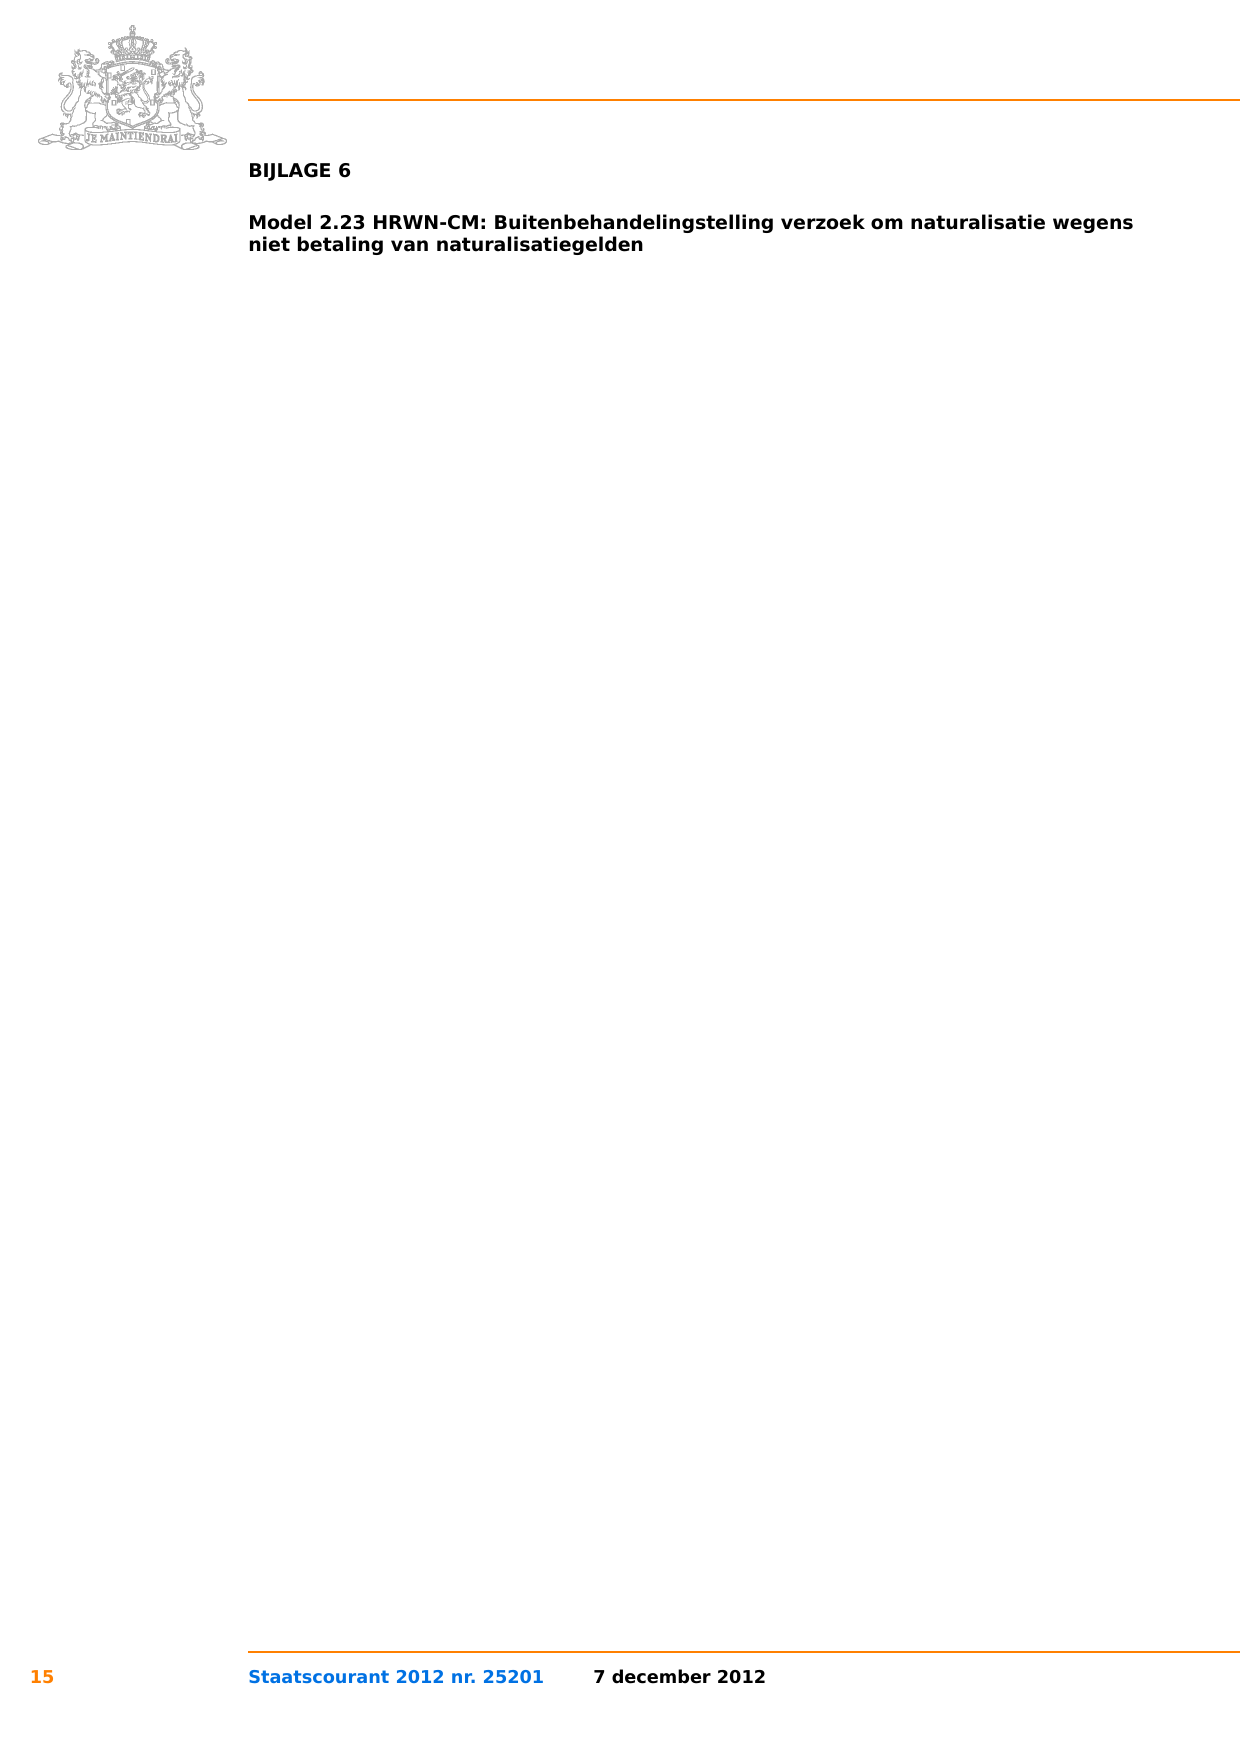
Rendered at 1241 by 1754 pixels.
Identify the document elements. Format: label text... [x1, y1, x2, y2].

subtitle BIJLAGE 6 [248, 160, 1163, 182]
subtitle Model 2.23 HRWN-CM: Buitenbehandelingstelling verzoek om naturalisatie wegens niet betaling van naturalisatiegelden [248, 212, 1163, 256]
picture [38, 25, 227, 150]
